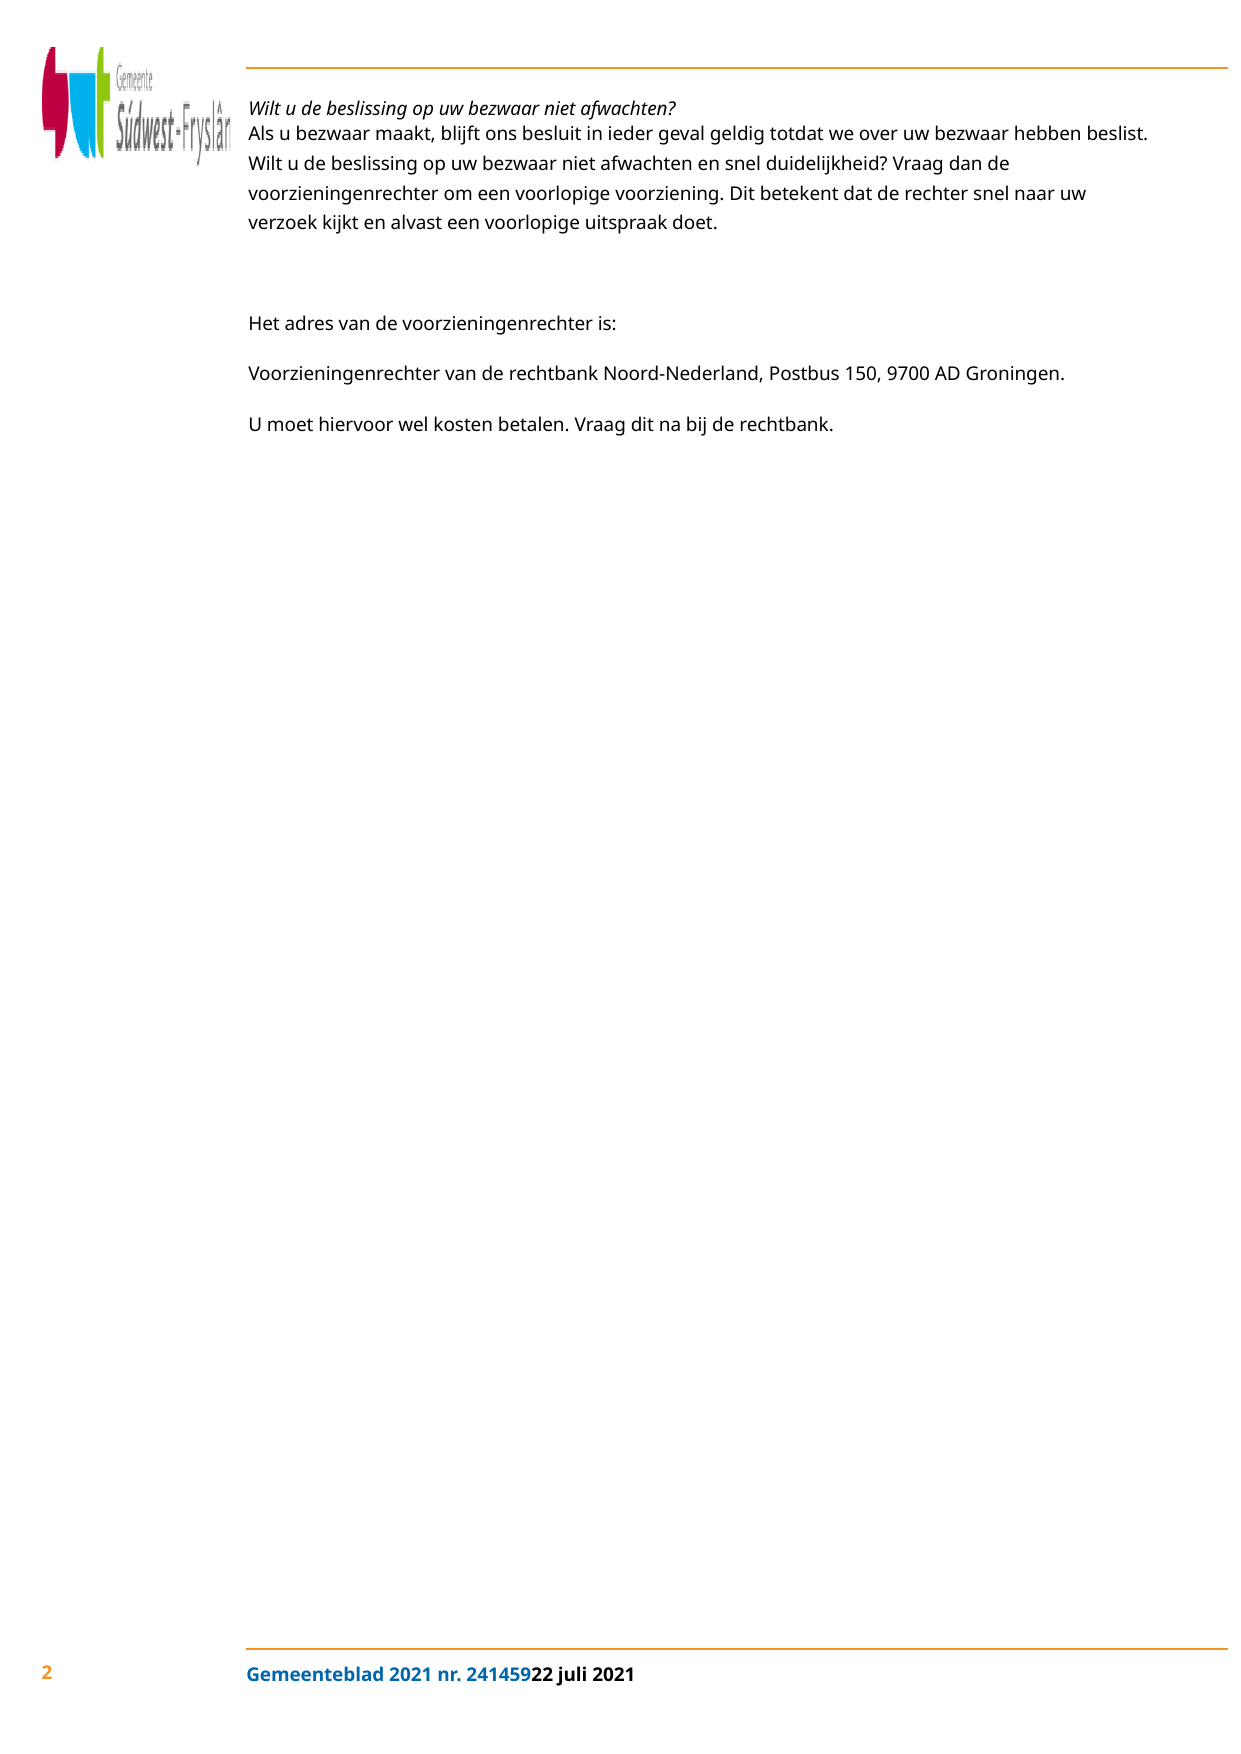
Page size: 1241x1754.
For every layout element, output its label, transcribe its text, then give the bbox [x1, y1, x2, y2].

text U moet hiervoor wel kosten betalen. Vraag dit na bij de rechtbank. [248, 411, 1152, 437]
text Wilt u de beslissing op uw bezwaar niet afwachten? [248, 95, 1152, 121]
picture [41, 47, 231, 172]
text Als u bezwaar maakt, blijft ons besluit in ieder geval geldig totdat we over uw bezwaar hebben beslist. Wilt u de beslissing op uw bezwaar niet afwachten en snel duidelijkheid? Vraag dan de voorzieningenrechter om een voorlopige voorziening. Dit betekent dat de rechter snel naar uw verzoek kijkt en alvast een voorlopige uitspraak doet. [248, 121, 1152, 235]
text Voorzieningenrechter van de rechtbank Noord-Nederland, Postbus 150, 9700 AD Groningen. [248, 361, 1152, 386]
text Het adres van de voorzieningenrechter is: [248, 310, 1152, 336]
